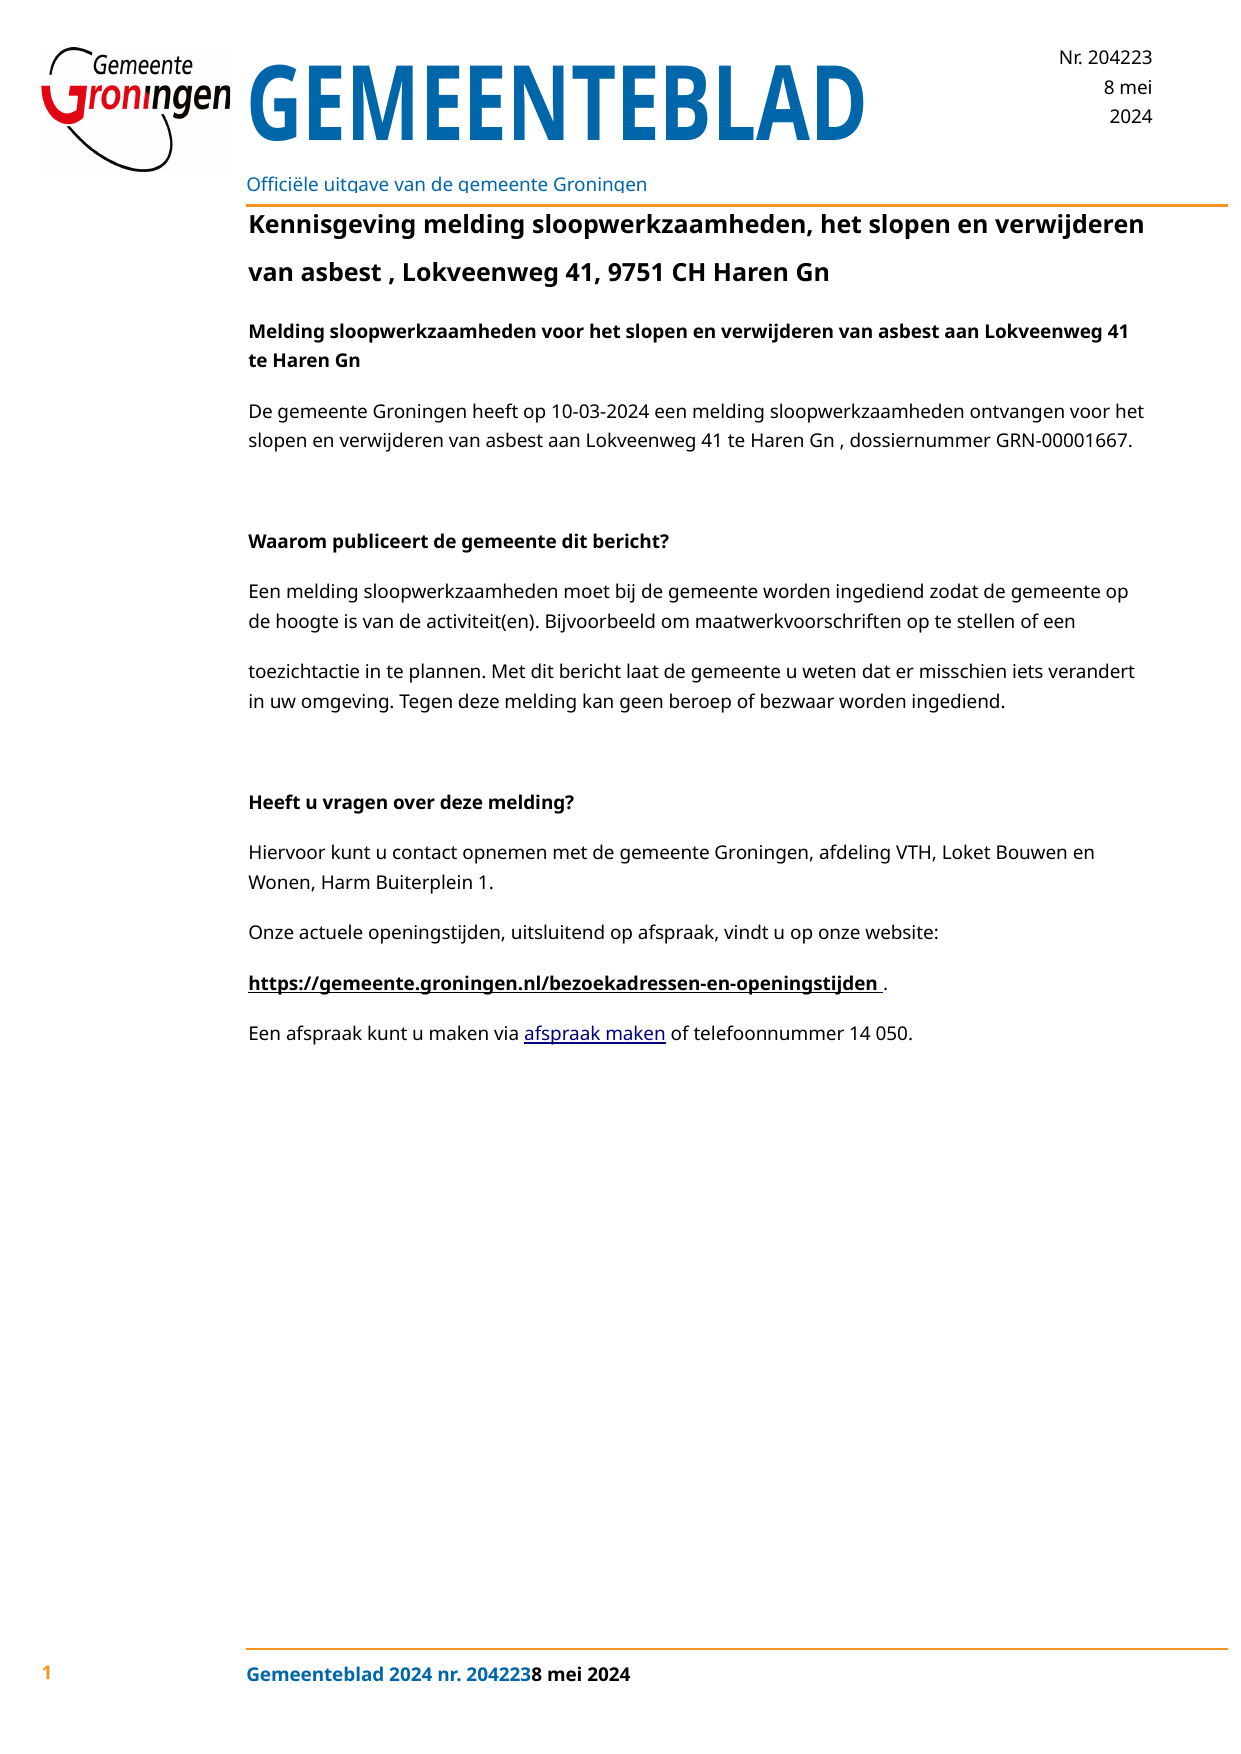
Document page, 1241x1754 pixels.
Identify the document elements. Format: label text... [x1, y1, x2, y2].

text Waarom publiceert de gemeente dit bericht? [248, 528, 1152, 554]
text Melding sloopwerkzaamheden voor het slopen en verwijderen van asbest aan Lokveenweg 41 te Haren Gn [248, 318, 1152, 373]
text Hiervoor kunt u contact opnemen met de gemeente Groningen, afdeling VTH, Loket Bouwen en Wonen, Harm Buiterplein 1. [248, 839, 1152, 895]
text Kennisgeving melding sloopwerkzaamheden, het slopen en verwijderen van asbest , Lokveenweg 41, 9751 CH Haren Gn [248, 207, 1152, 288]
text Een melding sloopwerkzaamheden moet bij de gemeente worden ingediend zodat de gemeente op de hoogte is van de activiteit(en). Bijvoorbeeld om maatwerkvoorschriften op te stellen of een [248, 579, 1152, 634]
text Een afspraak kunt u maken via afspraak maken of telefoonnummer 14 050. [248, 1020, 1152, 1046]
text De gemeente Groningen heeft op 10-03-2024 een melding sloopwerkzaamheden ontvangen voor het slopen en verwijderen van asbest aan Lokveenweg 41 te Haren Gn , dossiernummer GRN-00001667. [248, 398, 1152, 453]
text https://gemeente.groningen.nl/bezoekadressen-en-openingstijden . [248, 970, 1152, 996]
text toezichtactie in te plannen. Met dit bericht laat de gemeente u weten dat er misschien iets verandert in uw omgeving. Tegen deze melding kan geen beroep of bezwaar worden ingediend. [248, 659, 1152, 714]
text Onze actuele openingstijden, uitsluitend op afspraak, vindt u op onze website: [248, 919, 1152, 945]
picture [41, 47, 231, 172]
text Heeft u vragen over deze melding? [248, 789, 1152, 815]
